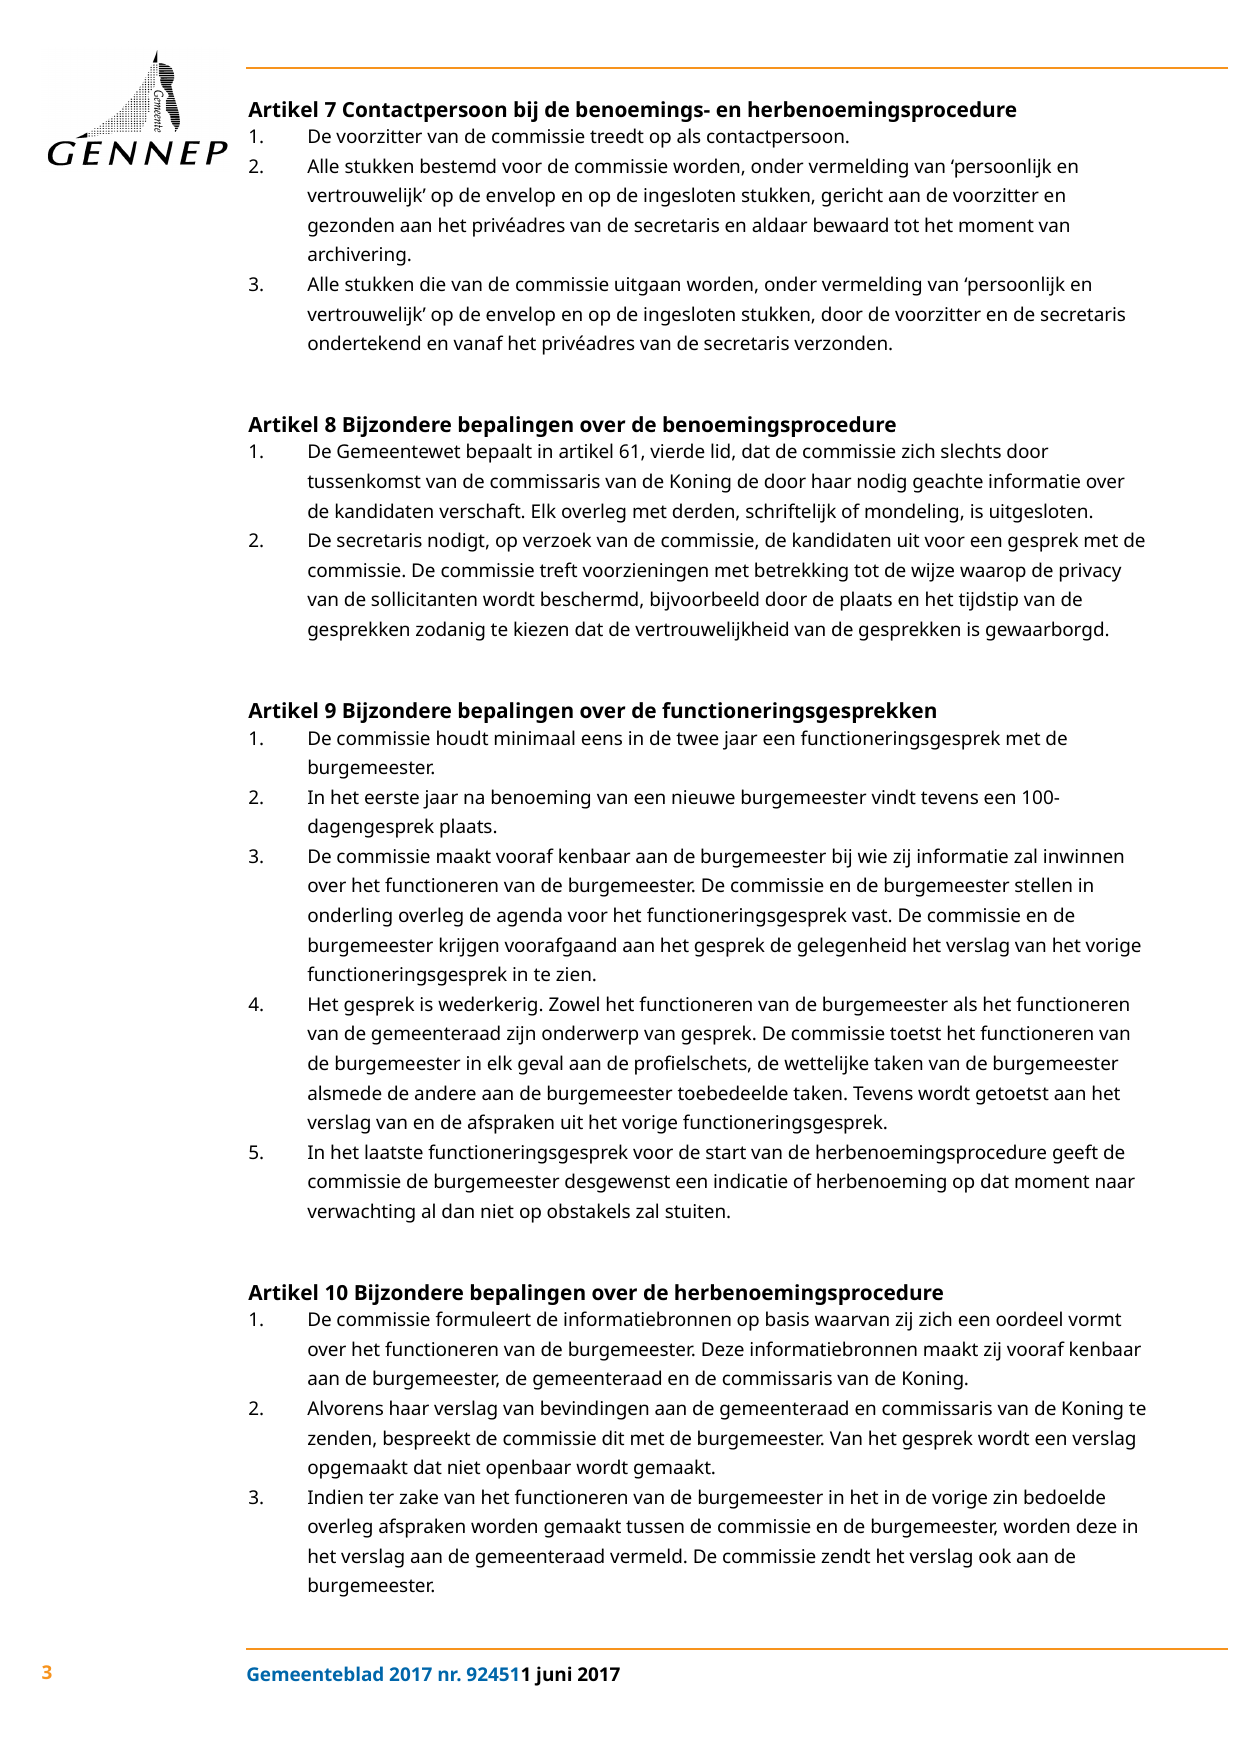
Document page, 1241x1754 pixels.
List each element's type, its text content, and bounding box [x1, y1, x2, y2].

list De commissie houdt minimaal eens in de twee jaar een functioneringsgesprek met de burgemeester. [248, 725, 1152, 780]
list De Gemeentewet bepaalt in artikel 61, vierde lid, dat de commissie zich slechts door tussenkomst van de commissaris van de Koning de door haar nodig geachte informatie over de kandidaten verschaft. Elk overleg met derden, schriftelijk of mondeling, is uitgesloten. [248, 439, 1152, 524]
list Alle stukken bestemd voor de commissie worden, onder vermelding van ‘persoonlijk en vertrouwelijk’ op de envelop en op de ingesloten stukken, gericht aan de voorzitter en gezonden aan het privéadres van de secretaris en aldaar bewaard tot het moment van archivering. [248, 153, 1152, 267]
text Artikel 10 Bijzondere bepalingen over de herbenoemingsprocedure [248, 1278, 1152, 1306]
list In het eerste jaar na benoeming van een nieuwe burgemeester vindt tevens een 100-dagengesprek plaats. [248, 784, 1152, 839]
text Artikel 8 Bijzondere bepalingen over de benoemingsprocedure [248, 410, 1152, 439]
list In het laatste functioneringsgesprek voor de start van de herbenoemingsprocedure geeft de commissie de burgemeester desgewenst een indicatie of herbenoeming op dat moment naar verwachting al dan niet op obstakels zal stuiten. [248, 1139, 1152, 1224]
list Alle stukken die van de commissie uitgaan worden, onder vermelding van ‘persoonlijk en vertrouwelijk’ op de envelop en op de ingesloten stukken, door de voorzitter en de secretaris ondertekend en vanaf het privéadres van de secretaris verzonden. [248, 271, 1152, 356]
list De commissie maakt vooraf kenbaar aan de burgemeester bij wie zij informatie zal inwinnen over het functioneren van de burgemeester. De commissie en de burgemeester stellen in onderling overleg de agenda voor het functioneringsgesprek vast. De commissie en de burgemeester krijgen voorafgaand aan het gesprek de gelegenheid het verslag van het vorige functioneringsgesprek in te zien. [248, 843, 1152, 987]
list De commissie formuleert de informatiebronnen op basis waarvan zij zich een oordeel vormt over het functioneren van de burgemeester. Deze informatiebronnen maakt zij vooraf kenbaar aan de burgemeester, de gemeenteraad en de commissaris van de Koning. [248, 1306, 1152, 1391]
list Alvorens haar verslag van bevindingen aan de gemeenteraad en commissaris van de Koning te zenden, bespreekt de commissie dit met de burgemeester. Van het gesprek wordt een verslag opgemaakt dat niet openbaar wordt gemaakt. [248, 1395, 1152, 1480]
text Artikel 7 Contactpersoon bij de benoemings- en herbenoemingsprocedure [248, 95, 1152, 123]
picture [41, 47, 231, 172]
list De secretaris nodigt, op verzoek van de commissie, de kandidaten uit voor een gesprek met de commissie. De commissie treft voorzieningen met betrekking tot de wijze waarop de privacy van de sollicitanten wordt beschermd, bijvoorbeeld door de plaats en het tijdstip van de gesprekken zodanig te kiezen dat de vertrouwelijkheid van de gesprekken is gewaarborgd. [248, 527, 1152, 642]
list Indien ter zake van het functioneren van de burgemeester in het in de vorige zin bedoelde overleg afspraken worden gemaakt tussen de commissie en de burgemeester, worden deze in het verslag aan de gemeenteraad vermeld. De commissie zendt het verslag ook aan de burgemeester. [248, 1484, 1152, 1598]
text Artikel 9 Bijzondere bepalingen over de functioneringsgesprekken [248, 696, 1152, 725]
list Het gesprek is wederkerig. Zowel het functioneren van de burgemeester als het functioneren van de gemeenteraad zijn onderwerp van gesprek. De commissie toetst het functioneren van de burgemeester in elk geval aan de profielschets, de wettelijke taken van de burgemeester alsmede de andere aan de burgemeester toebedeelde taken. Tevens wordt getoetst aan het verslag van en de afspraken uit het vorige functioneringsgesprek. [248, 991, 1152, 1135]
list De voorzitter van de commissie treedt op als contactpersoon. [248, 123, 1152, 149]
